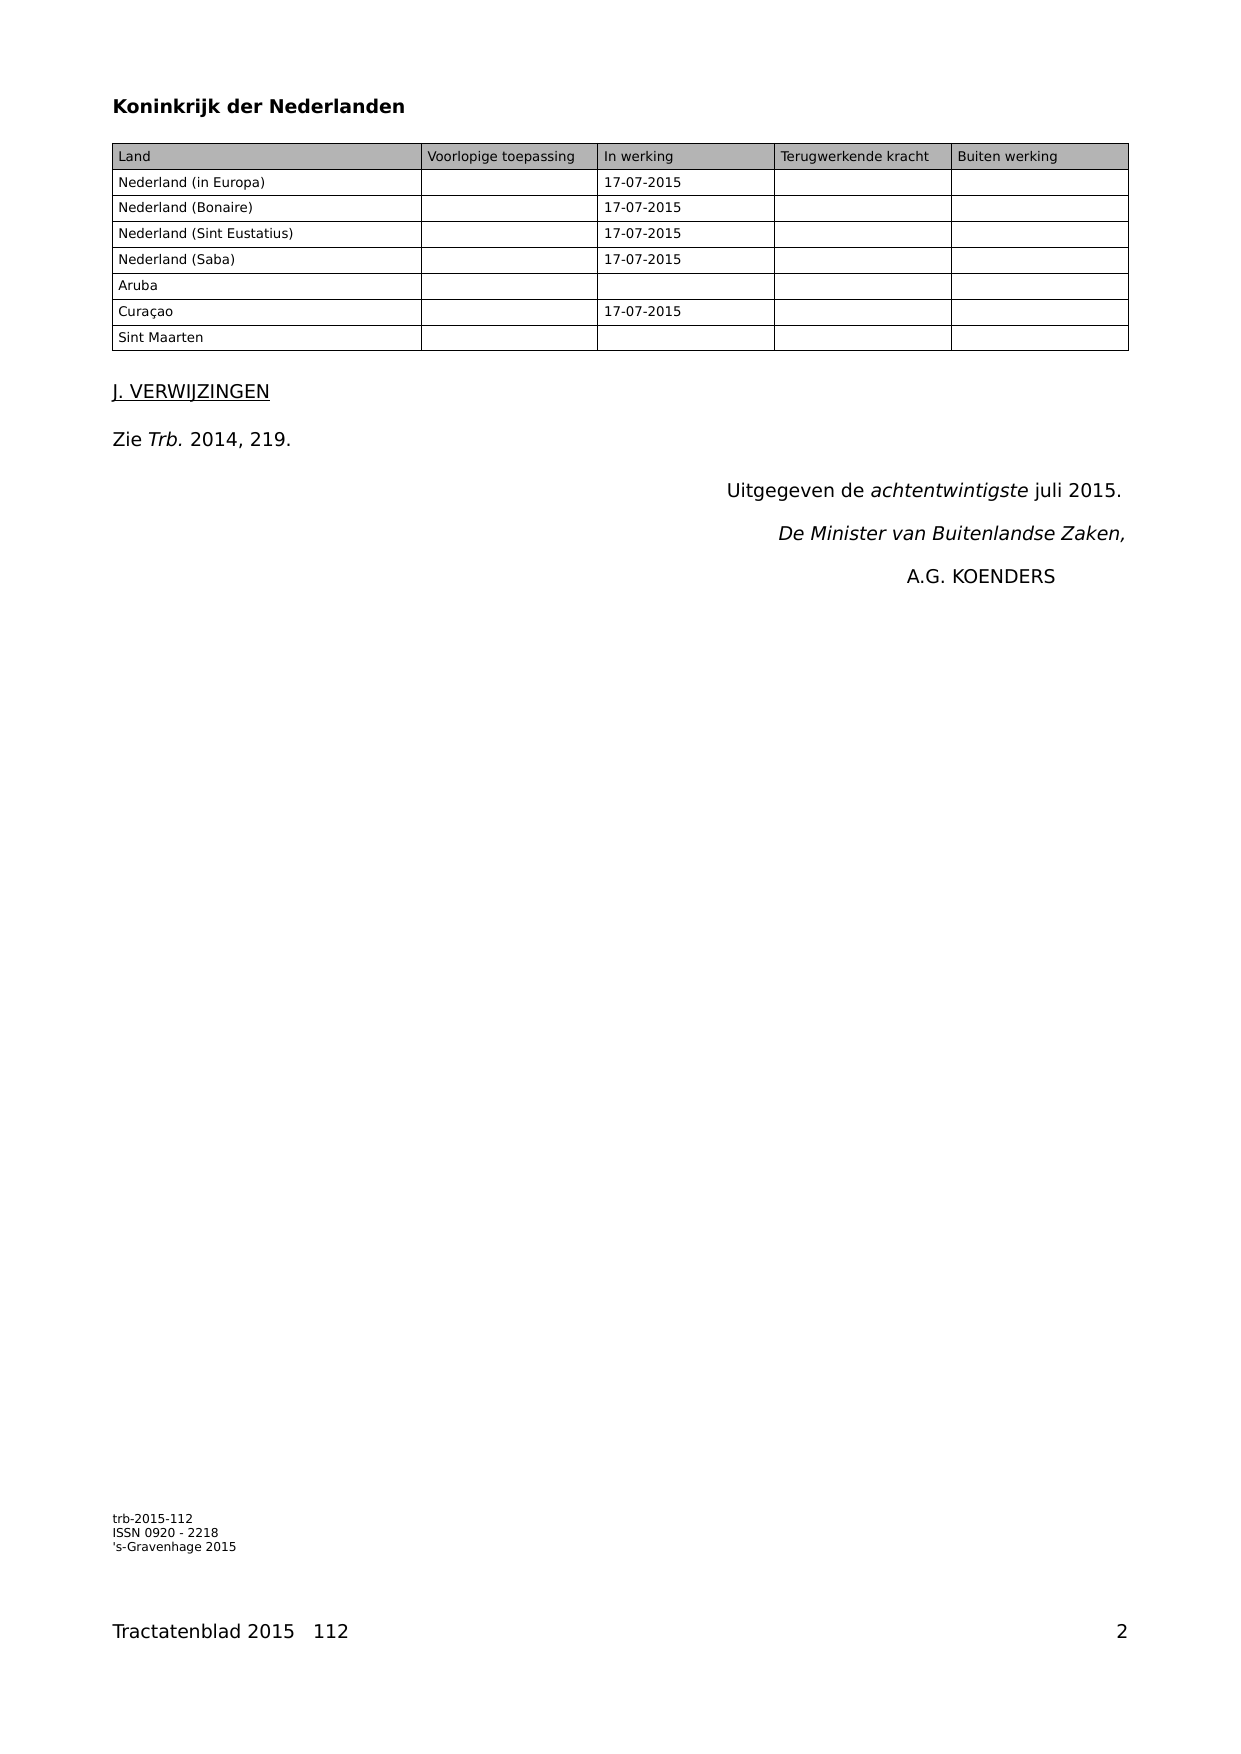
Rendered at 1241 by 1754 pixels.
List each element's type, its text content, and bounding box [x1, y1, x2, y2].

table_cell [952, 326, 1128, 350]
text Zie Trb. 2014, 219. [112, 428, 1128, 450]
table_cell [952, 222, 1128, 247]
table_header In werking [598, 144, 774, 169]
table_cell [775, 274, 951, 298]
table_header Terugwerkende kracht [775, 144, 951, 169]
text Uitgegeven de achtentwintigste juli 2015. [112, 480, 1128, 502]
table_header Voorlopige toepassing [422, 144, 597, 169]
table_cell 17-07-2015 [598, 300, 774, 324]
table_cell 17-07-2015 [598, 222, 774, 247]
table_cell [952, 196, 1128, 221]
table_cell [422, 196, 597, 221]
text De Minister van Buitenlandse Zaken, A.G. KOENDERS [112, 522, 1128, 588]
table_cell [422, 248, 597, 273]
table_cell [422, 326, 597, 350]
subtitle J. VERWIJZINGEN [112, 381, 1128, 403]
table_cell [422, 300, 597, 324]
table_cell [775, 222, 951, 247]
table_cell [775, 326, 951, 350]
table_cell [775, 248, 951, 273]
table_cell [952, 274, 1128, 298]
table_cell [775, 300, 951, 324]
table_header Buiten werking [952, 144, 1128, 169]
table_cell [952, 248, 1128, 273]
text ISSN 0920 - 2218 [112, 1526, 346, 1540]
table_cell [422, 170, 597, 195]
table_header Land [113, 144, 421, 169]
subtitle Koninkrijk der Nederlanden [112, 96, 1128, 118]
table_cell 17-07-2015 [598, 196, 774, 221]
table_cell Nederland (Bonaire) [113, 196, 421, 221]
table_cell [775, 196, 951, 221]
table_cell [422, 222, 597, 247]
table_cell Sint Maarten [113, 326, 421, 350]
table_cell Aruba [113, 274, 421, 298]
text 's-Gravenhage 2015 [112, 1540, 346, 1554]
table_cell [598, 326, 774, 350]
table_cell [422, 274, 597, 298]
table_cell Nederland (Sint Eustatius) [113, 222, 421, 247]
table_cell [952, 170, 1128, 195]
table_cell [952, 300, 1128, 324]
table_cell [775, 170, 951, 195]
table_cell Nederland (Saba) [113, 248, 421, 273]
table_cell 17-07-2015 [598, 170, 774, 195]
text trb-2015-112 [112, 1512, 346, 1526]
table_cell Curaçao [113, 300, 421, 324]
table_cell 17-07-2015 [598, 248, 774, 273]
table_cell [598, 274, 774, 298]
table_cell Nederland (in Europa) [113, 170, 421, 195]
